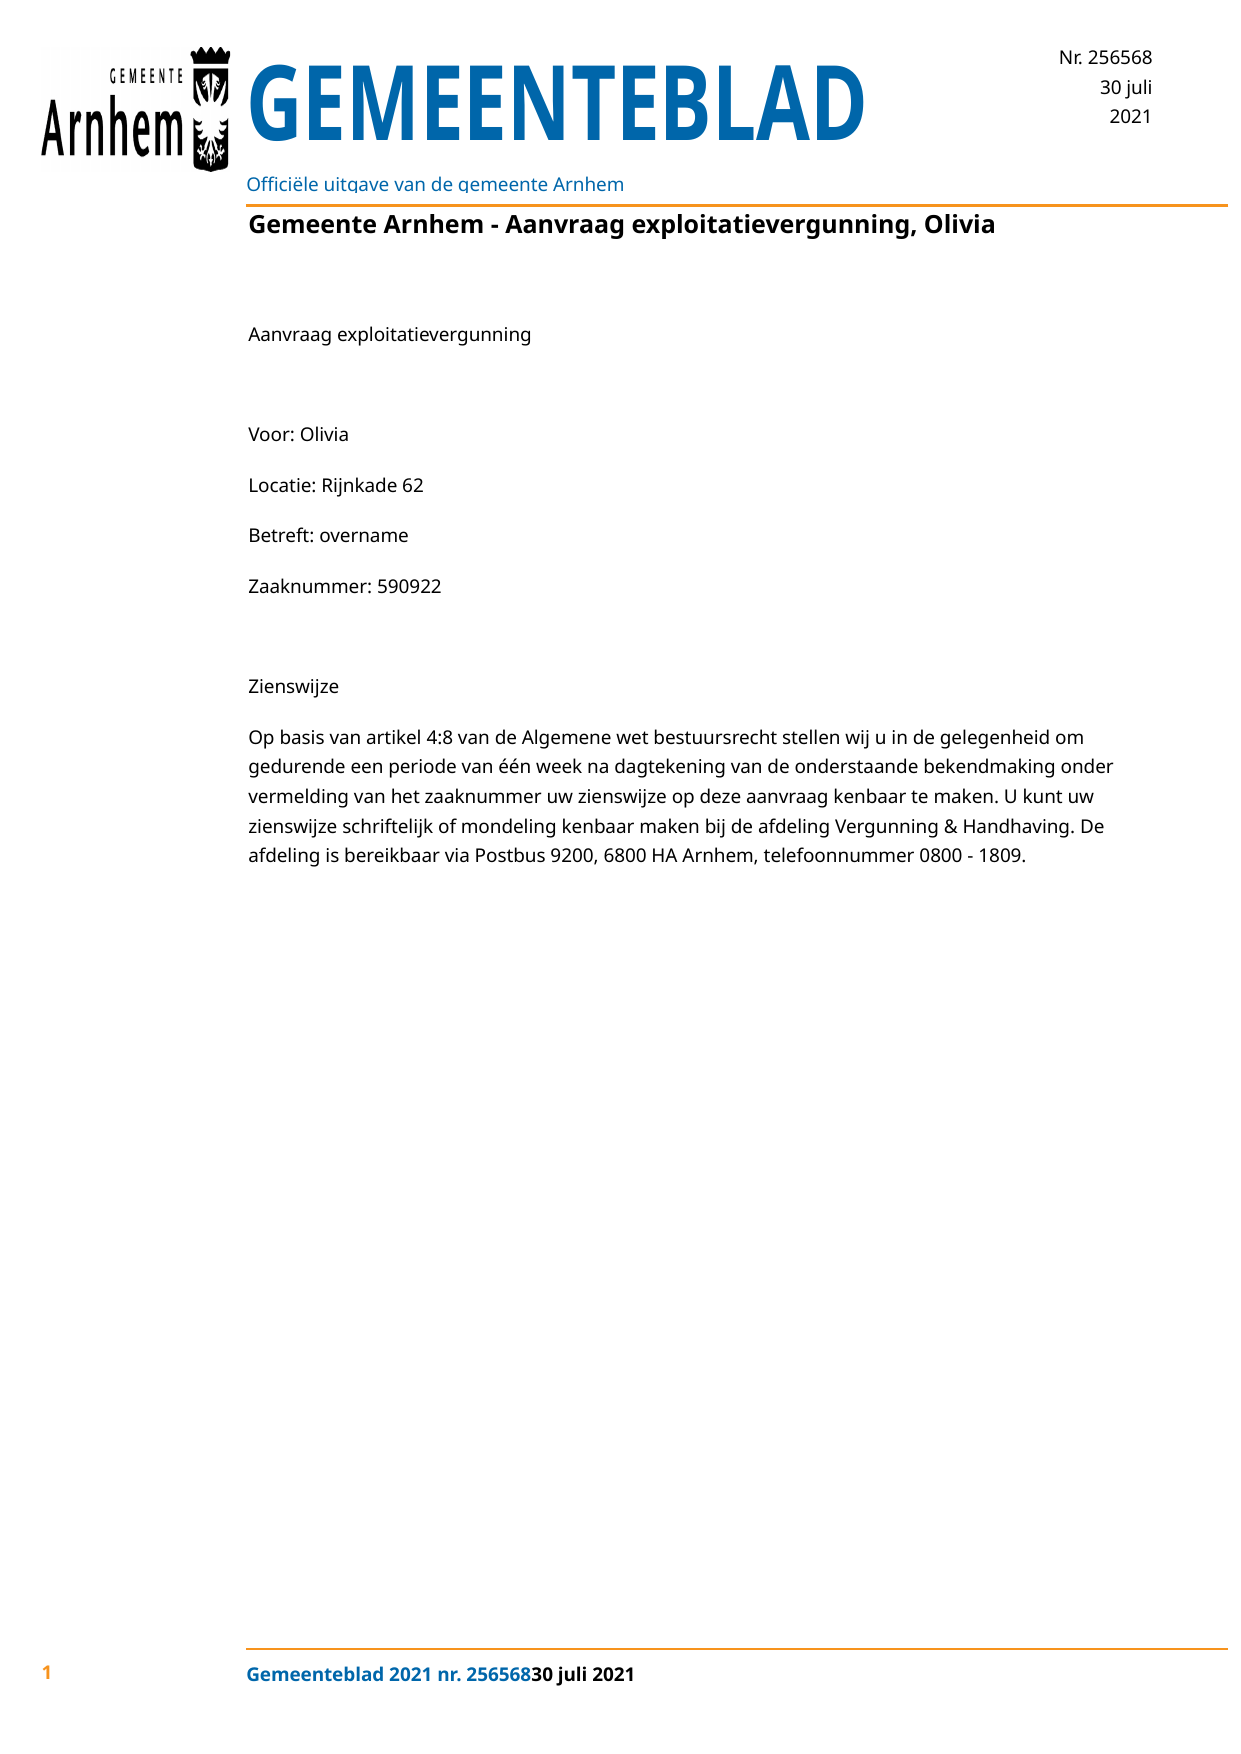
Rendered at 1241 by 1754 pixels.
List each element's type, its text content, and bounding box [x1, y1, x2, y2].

text Voor: Olivia [248, 422, 1152, 447]
text Betreft: overname [248, 522, 1152, 548]
text Op basis van artikel 4:8 van de Algemene wet bestuursrecht stellen wij u in de gelegenheid om gedurende een periode van één week na dagtekening van de onderstaande bekendmaking onder vermelding van het zaaknummer uw zienswijze op deze aanvraag kenbaar te maken. U kunt uw zienswijze schriftelijk of mondeling kenbaar maken bij de afdeling Vergunning & Handhaving. De afdeling is bereikbaar via Postbus 9200, 6800 HA Arnhem, telefoonnummer 0800 - 1809. [248, 724, 1152, 868]
text Locatie: Rijnkade 62 [248, 472, 1152, 498]
text Gemeente Arnhem - Aanvraag exploitatievergunning, Olivia [248, 207, 1152, 241]
picture [41, 47, 231, 172]
text Aanvraag exploitatievergunning [248, 321, 1152, 346]
text Zienswijze [248, 674, 1152, 699]
text Zaaknummer: 590922 [248, 573, 1152, 598]
